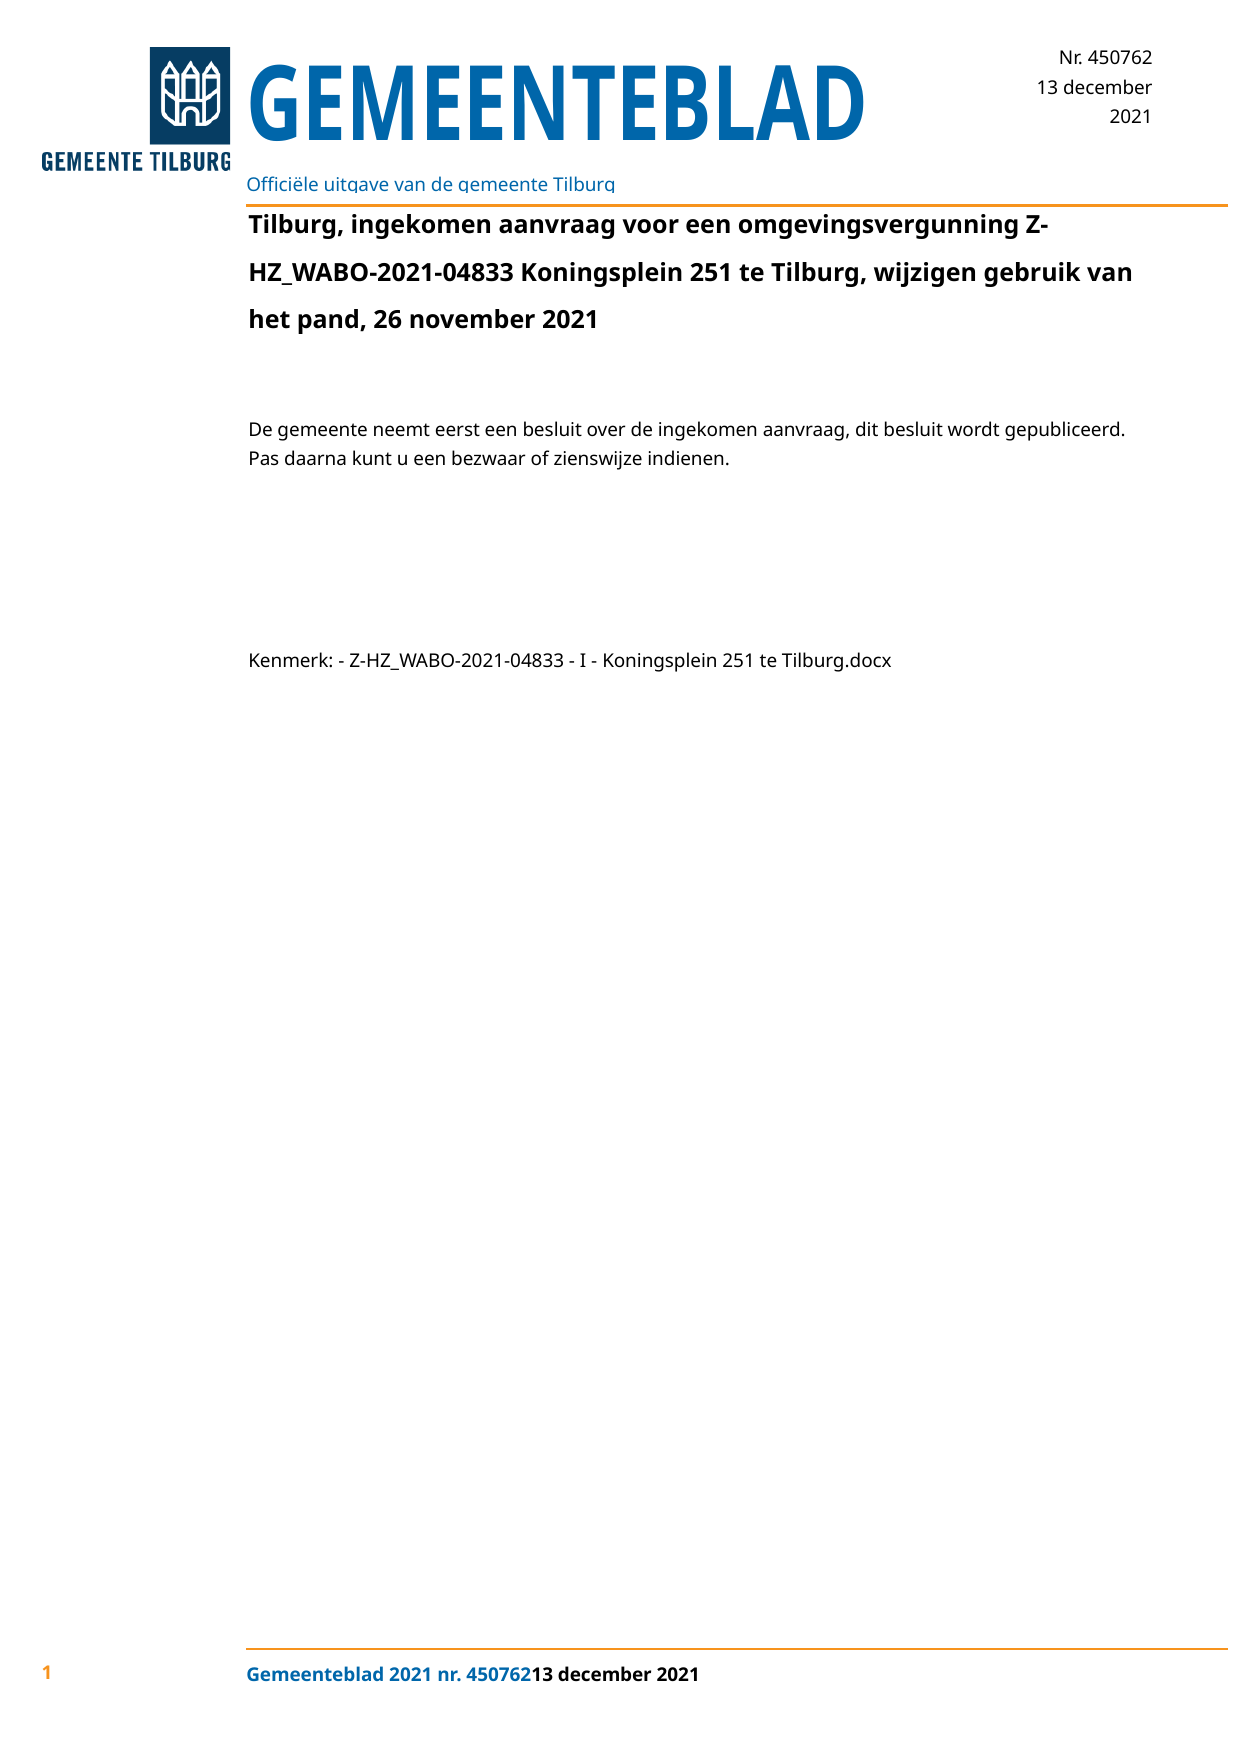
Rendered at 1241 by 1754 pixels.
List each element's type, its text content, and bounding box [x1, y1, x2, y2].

picture [41, 47, 231, 172]
text De gemeente neemt eerst een besluit over de ingekomen aanvraag, dit besluit wordt gepubliceerd. Pas daarna kunt u een bezwaar of zienswijze indienen. [248, 416, 1152, 471]
text Tilburg, ingekomen aanvraag voor een omgevingsvergunning Z-HZ_WABO-2021-04833 Koningsplein 251 te Tilburg, wijzigen gebruik van het pand, 26 november 2021 [248, 207, 1152, 336]
text Kenmerk: - Z-HZ_WABO-2021-04833 - I - Koningsplein 251 te Tilburg.docx [248, 647, 1152, 673]
